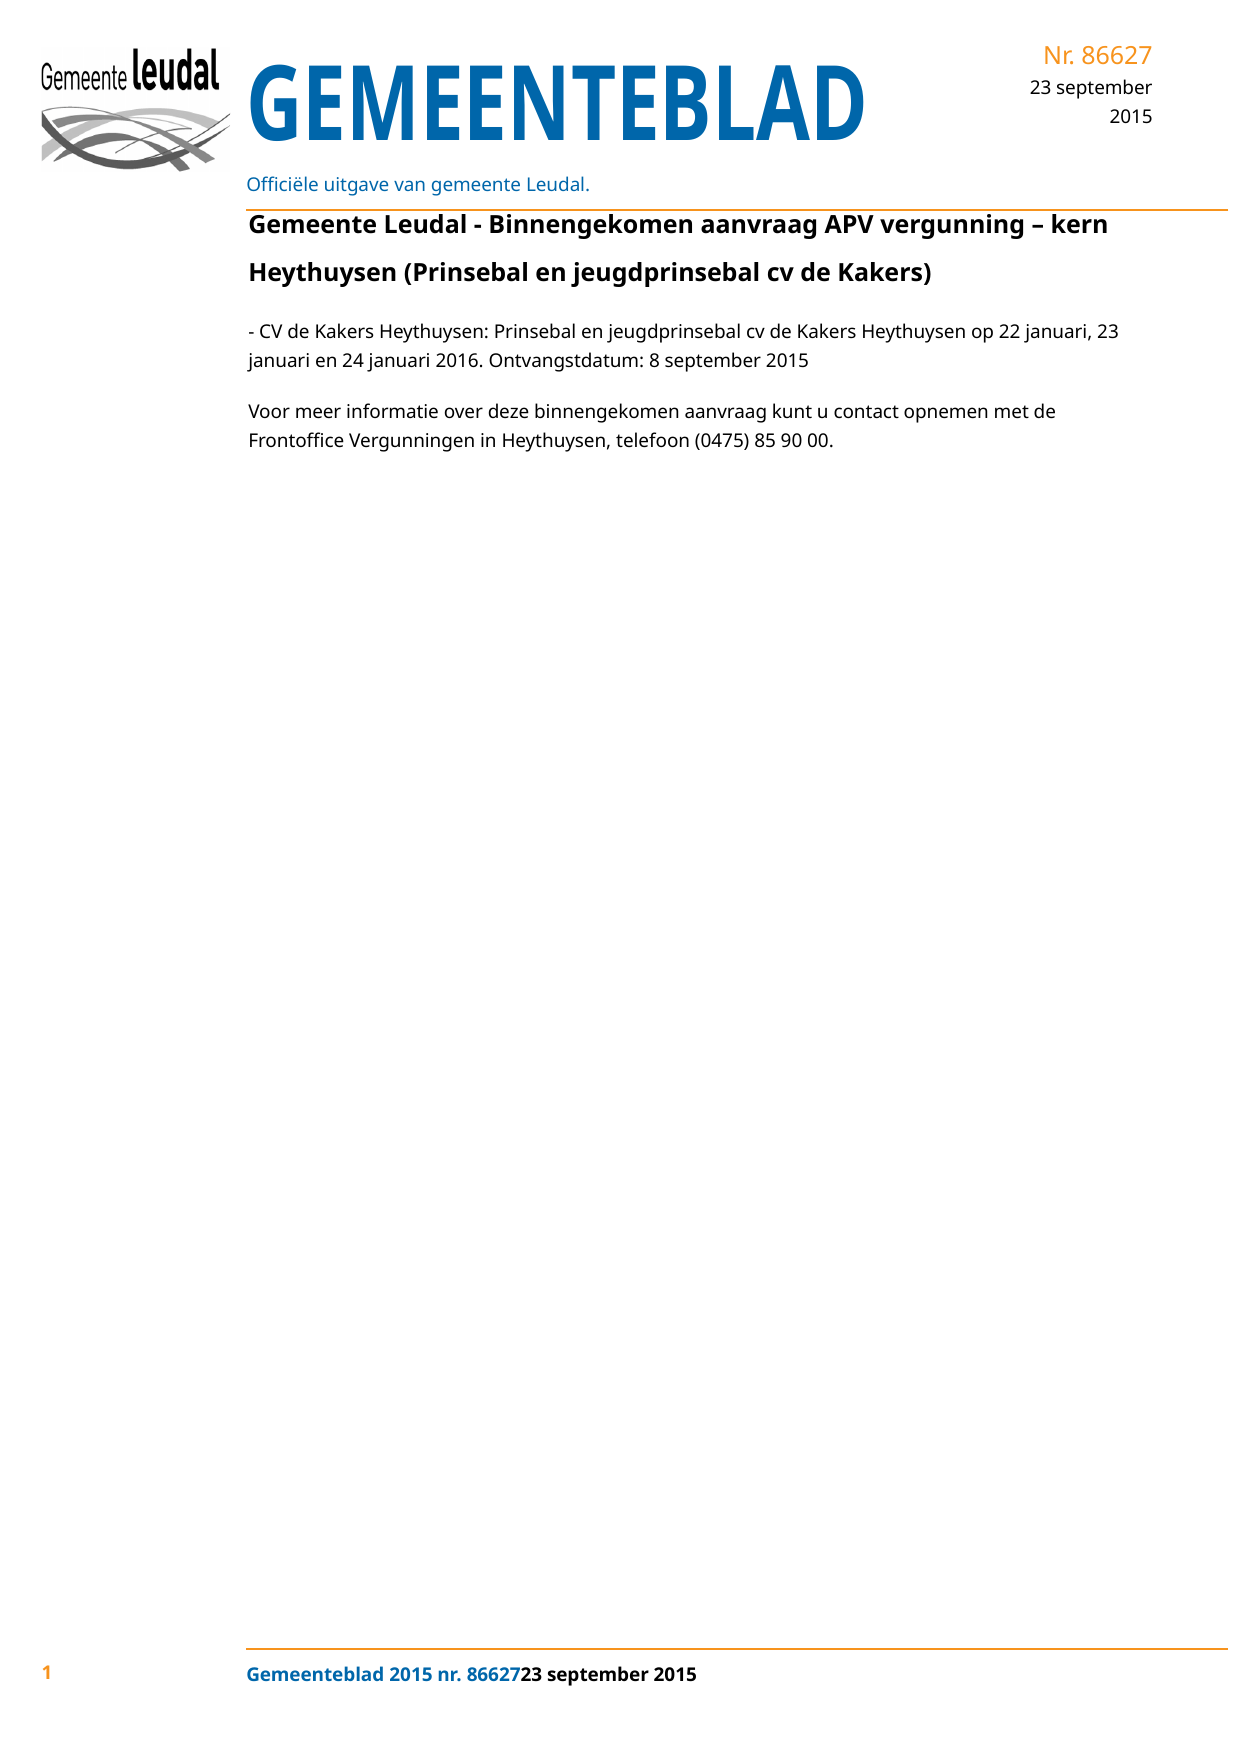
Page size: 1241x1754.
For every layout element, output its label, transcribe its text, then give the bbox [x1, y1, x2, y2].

text Gemeente Leudal - Binnengekomen aanvraag APV vergunning – kern Heythuysen (Prinsebal en jeugdprinsebal cv de Kakers) [248, 211, 1152, 288]
text - CV de Kakers Heythuysen: Prinsebal en jeugdprinsebal cv de Kakers Heythuysen op 22 januari, 23 januari en 24 januari 2016. Ontvangstdatum: 8 september 2015 [248, 318, 1152, 373]
text Voor meer informatie over deze binnengekomen aanvraag kunt u contact opnemen met de Frontoffice Vergunningen in Heythuysen, telefoon (0475) 85 90 00. [248, 398, 1152, 453]
picture [41, 47, 231, 172]
